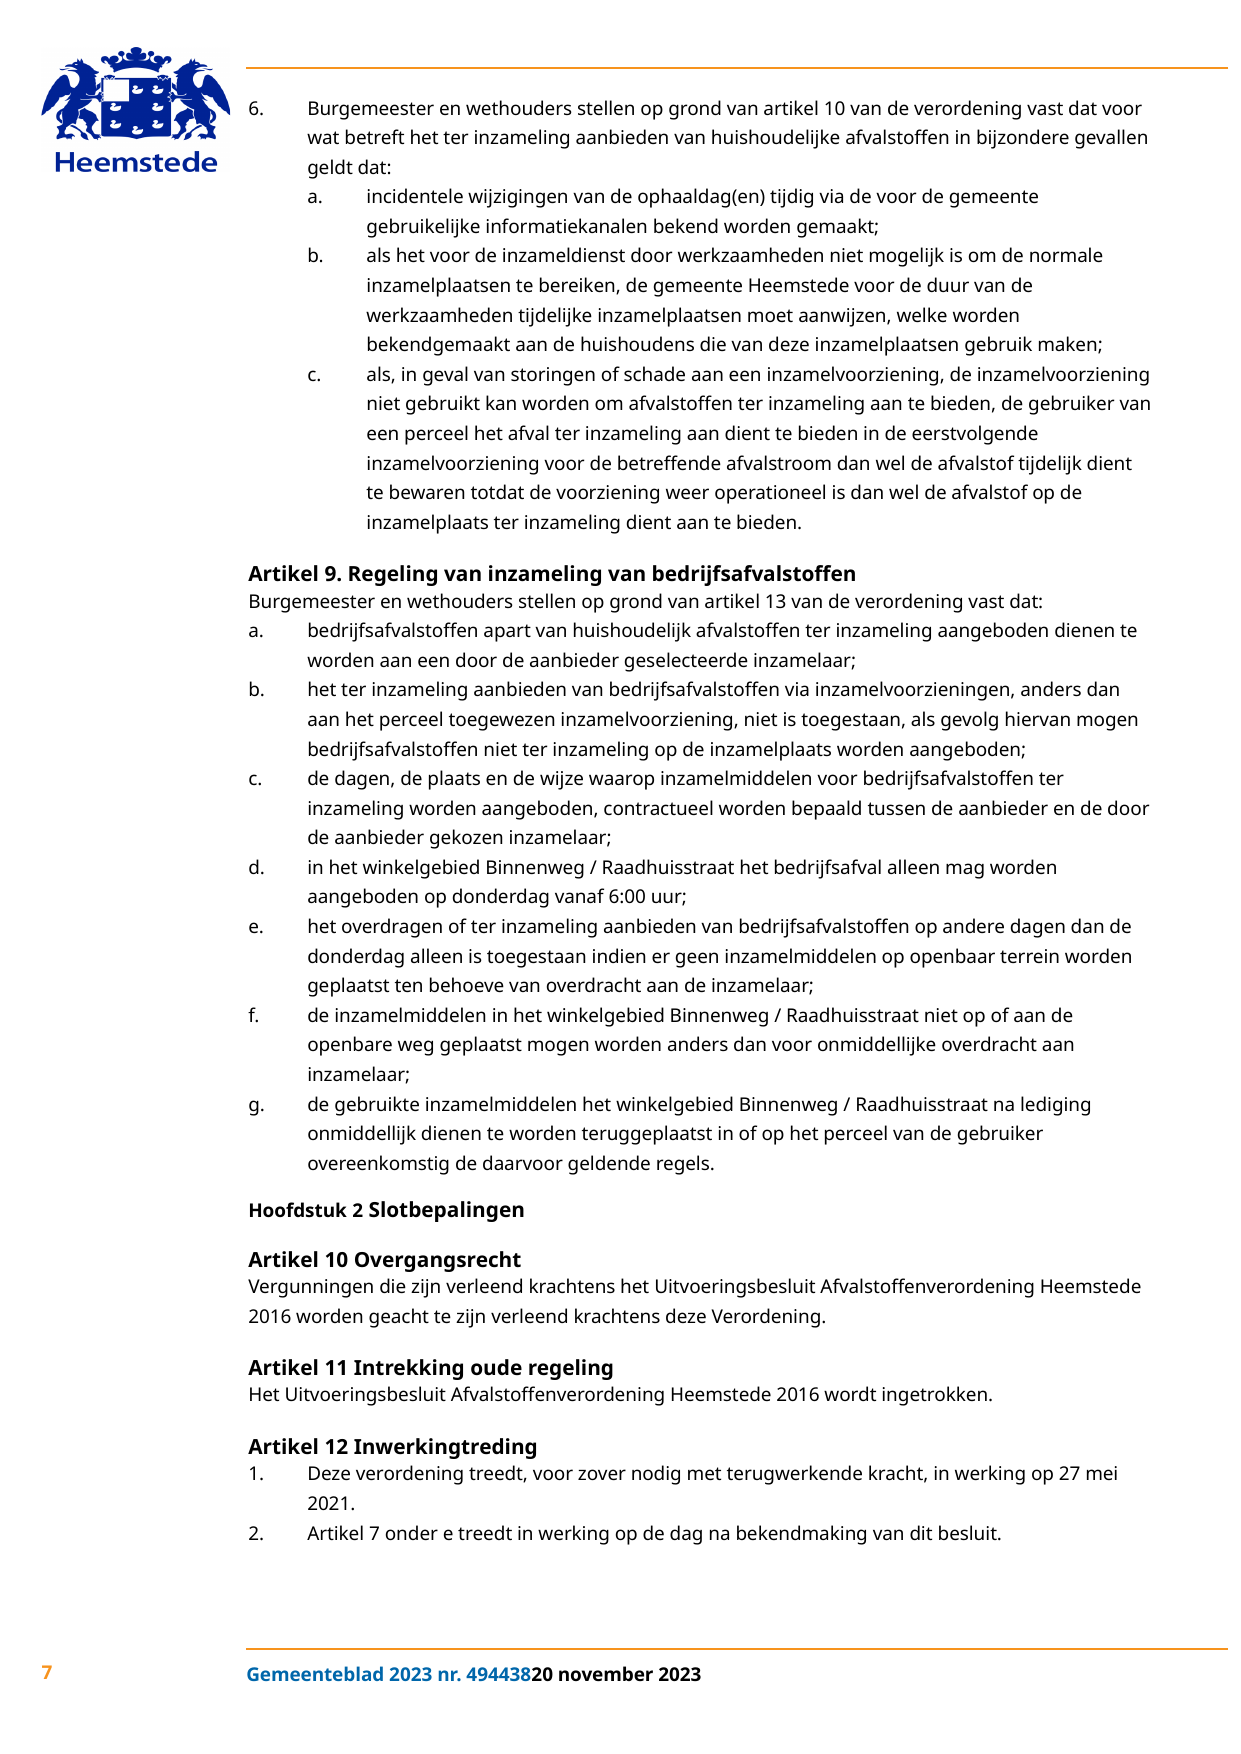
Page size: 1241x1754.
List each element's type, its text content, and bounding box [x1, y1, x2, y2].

list Deze verordening treedt, voor zover nodig met terugwerkende kracht, in werking op 27 mei 2021. [248, 1461, 1152, 1516]
list de gebruikte inzamelmiddelen het winkelgebied Binnenweg / Raadhuisstraat na lediging onmiddellijk dienen te worden teruggeplaatst in of op het perceel van de gebruiker overeenkomstig de daarvoor geldende regels. [248, 1091, 1152, 1176]
list incidentele wijzigingen van de ophaaldag(en) tijdig via de voor de gemeente gebruikelijke informatiekanalen bekend worden gemaakt; [307, 183, 1152, 239]
text Artikel 11 Intrekking oude regeling [248, 1353, 1152, 1382]
text Vergunningen die zijn verleend krachtens het Uitvoeringsbesluit Afvalstoffenverordening Heemstede 2016 worden geacht te zijn verleend krachtens deze Verordening. [248, 1273, 1152, 1328]
list als, in geval van storingen of schade aan een inzamelvoorziening, de inzamelvoorziening niet gebruikt kan worden om afvalstoffen ter inzameling aan te bieden, de gebruiker van een perceel het afval ter inzameling aan dient te bieden in de eerstvolgende inzamelvoorziening voor de betreffende afvalstroom dan wel de afvalstof tijdelijk dient te bewaren totdat de voorziening weer operationeel is dan wel de afvalstof op de inzamelplaats ter inzameling dient aan te bieden. [307, 361, 1152, 535]
list het overdragen of ter inzameling aanbieden van bedrijfsafvalstoffen op andere dagen dan de donderdag alleen is toegestaan indien er geen inzamelmiddelen op openbaar terrein worden geplaatst ten behoeve van overdracht aan de inzamelaar; [248, 913, 1152, 998]
list in het winkelgebied Binnenweg / Raadhuisstraat het bedrijfsafval alleen mag worden aangeboden op donderdag vanaf 6:00 uur; [248, 854, 1152, 909]
picture [41, 47, 231, 172]
list het ter inzameling aanbieden van bedrijfsafvalstoffen via inzamelvoorzieningen, anders dan aan het perceel toegewezen inzamelvoorziening, niet is toegestaan, als gevolg hiervan mogen bedrijfsafvalstoffen niet ter inzameling op de inzamelplaats worden aangeboden; [248, 677, 1152, 761]
text Artikel 9. Regeling van inzameling van bedrijfsafvalstoffen [248, 559, 1152, 588]
list Artikel 7 onder e treedt in werking op de dag na bekendmaking van dit besluit. [248, 1520, 1152, 1545]
list Burgemeester en wethouders stellen op grond van artikel 10 van de verordening vast dat voor wat betreft het ter inzameling aanbieden van huishoudelijke afvalstoffen in bijzondere gevallen geldt dat: [248, 95, 1152, 180]
text Het Uitvoeringsbesluit Afvalstoffenverordening Heemstede 2016 wordt ingetrokken. [248, 1382, 1152, 1407]
text Burgemeester en wethouders stellen op grond van artikel 13 van de verordening vast dat: [248, 588, 1152, 613]
text Artikel 12 Inwerkingtreding [248, 1432, 1152, 1461]
list de dagen, de plaats en de wijze waarop inzamelmiddelen voor bedrijfsafvalstoffen ter inzameling worden aangeboden, contractueel worden bepaald tussen de aanbieder en de door de aanbieder gekozen inzamelaar; [248, 765, 1152, 850]
list de inzamelmiddelen in het winkelgebied Binnenweg / Raadhuisstraat niet op of aan de openbare weg geplaatst mogen worden anders dan voor onmiddellijke overdracht aan inzamelaar; [248, 1002, 1152, 1087]
text Hoofdstuk 2 Slotbepalingen [248, 1196, 1152, 1224]
text Artikel 10 Overgangsrecht [248, 1245, 1152, 1273]
list bedrijfsafvalstoffen apart van huishoudelijk afvalstoffen ter inzameling aangeboden dienen te worden aan een door de aanbieder geselecteerde inzamelaar; [248, 617, 1152, 673]
list als het voor de inzameldienst door werkzaamheden niet mogelijk is om de normale inzamelplaatsen te bereiken, de gemeente Heemstede voor de duur van de werkzaamheden tijdelijke inzamelplaatsen moet aanwijzen, welke worden bekendgemaakt aan de huishoudens die van deze inzamelplaatsen gebruik maken; [307, 243, 1152, 357]
